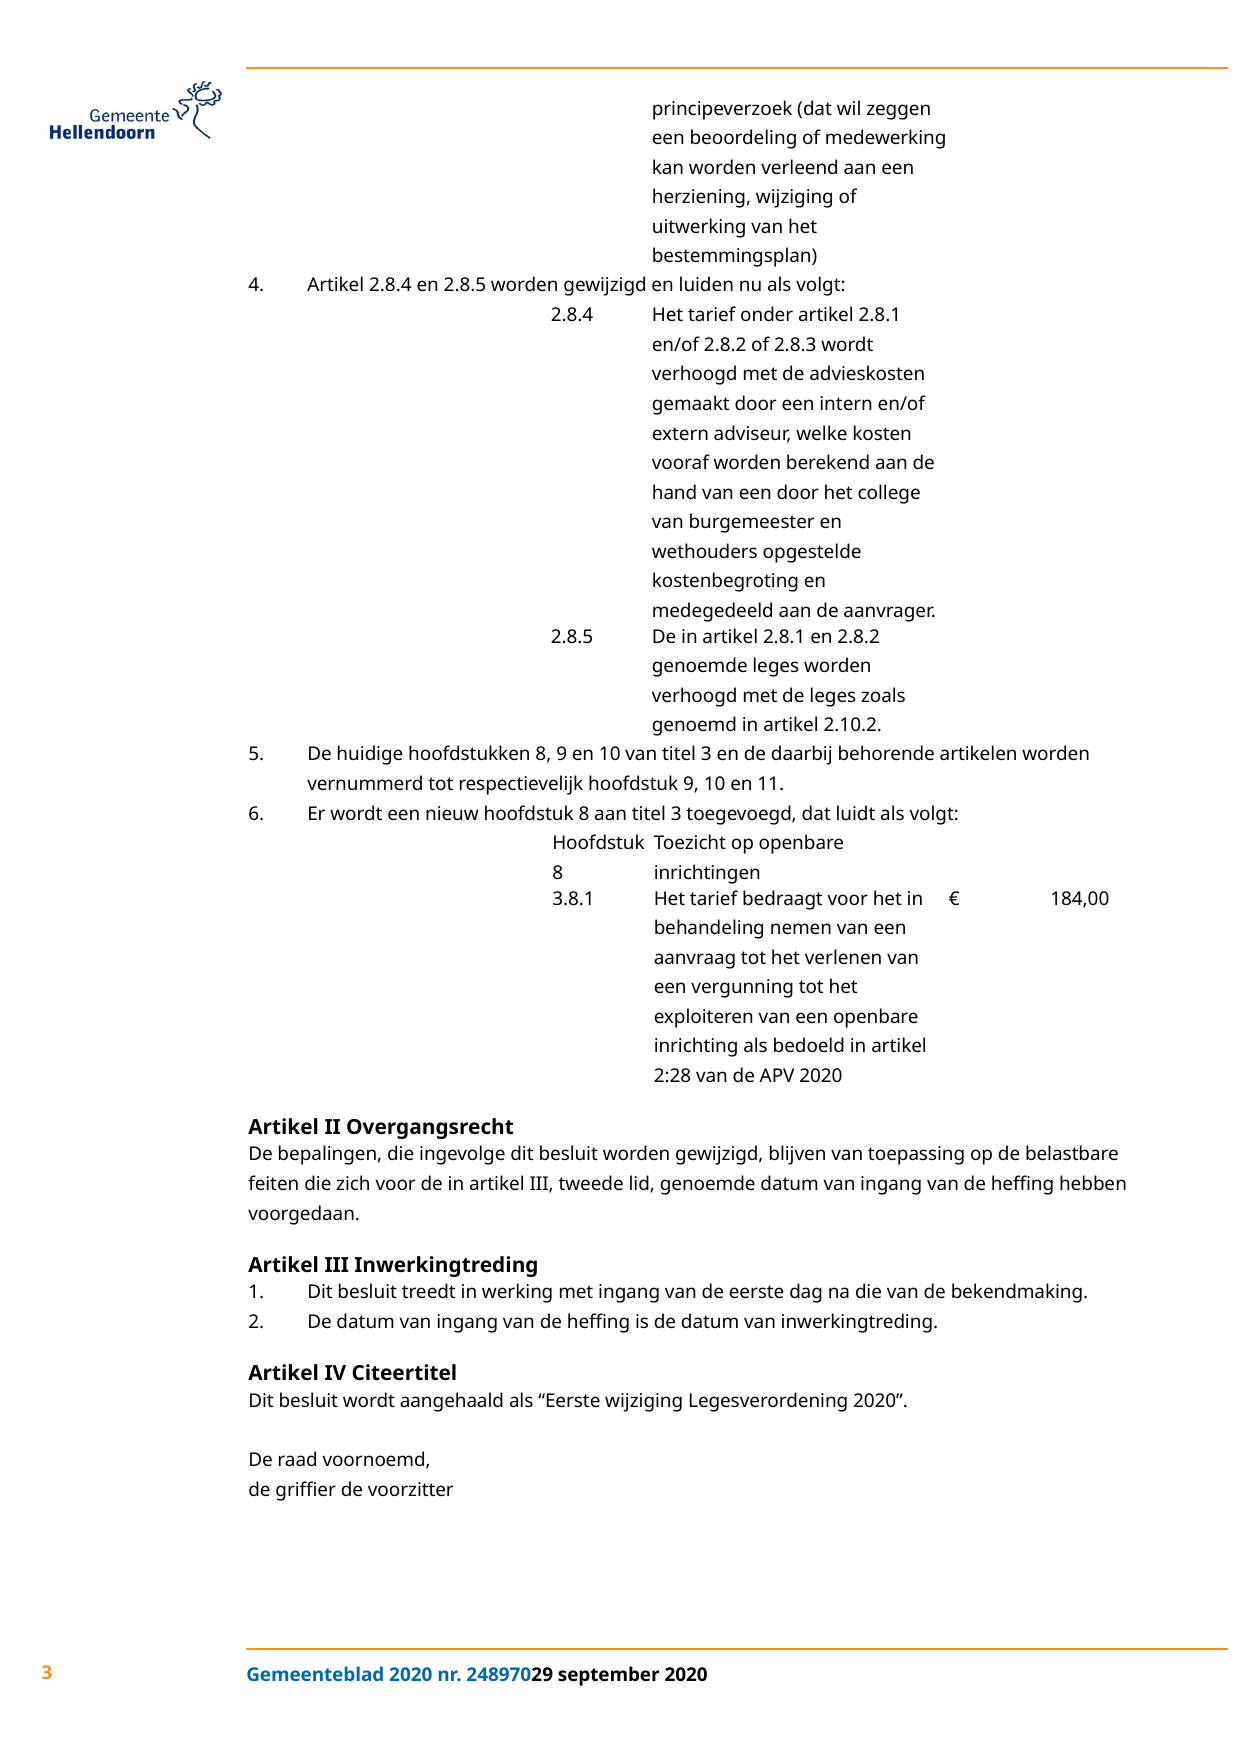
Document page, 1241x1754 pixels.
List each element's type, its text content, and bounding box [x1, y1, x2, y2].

list Er wordt een nieuw hoofdstuk 8 aan titel 3 toegevoegd, dat luidt als volgt: [248, 800, 1152, 826]
table_cell € [949, 885, 1050, 1088]
table_cell [248, 623, 349, 737]
table_cell De in artikel 2.8.1 en 2.8.2 genoemde leges worden verhoogd met de leges zoals genoemd in artikel 2.10.2. [652, 623, 950, 737]
table_header [349, 301, 450, 623]
table_cell [1051, 623, 1152, 737]
text Artikel II Overgangsrecht [248, 1112, 1152, 1141]
table_header Het tarief onder artikel 2.8.1 en/of 2.8.2 of 2.8.3 wordt verhoogd met de advieskosten gemaakt door een intern en/of extern adviseur, welke kosten vooraf worden berekend aan de hand van een door het college van burgemeester en wethouders opgestelde kostenbegroting en medegedeeld aan de aanvrager. [652, 301, 950, 623]
table_header [551, 95, 652, 268]
table_header Toezicht op openbare inrichtingen [654, 830, 949, 885]
text de griffier de voorzitter [248, 1476, 1152, 1501]
table_cell [450, 623, 551, 737]
table_cell [349, 623, 450, 737]
table_cell 3.8.1 [552, 885, 653, 1088]
table_cell 184,00 [1050, 885, 1152, 1088]
table_cell [950, 623, 1051, 737]
table_cell 2.8.5 [551, 623, 652, 737]
table_cell [349, 885, 451, 1088]
text De bepalingen, die ingevolge dit besluit worden gewijzigd, blijven van toepassing op de belastbare feiten die zich voor de in artikel III, tweede lid, genoemde datum van ingang van de heffing hebben voorgedaan. [248, 1141, 1152, 1225]
list Artikel 2.8.4 en 2.8.5 worden gewijzigd en luiden nu als volgt: [248, 272, 1152, 297]
table_header [451, 830, 552, 885]
table_header [1050, 830, 1152, 885]
table_header [248, 830, 349, 885]
table_header 2.8.4 [551, 301, 652, 623]
table_header [450, 95, 551, 268]
table_header [1051, 95, 1152, 268]
table_header [950, 301, 1051, 623]
table_header [950, 95, 1051, 268]
table_header [949, 830, 1050, 885]
text Dit besluit wordt aangehaald als “Eerste wijziging Legesverordening 2020”. [248, 1387, 1152, 1413]
table_header [1051, 301, 1152, 623]
list De datum van ingang van de heffing is de datum van inwerkingtreding. [248, 1308, 1152, 1334]
table_header [349, 830, 451, 885]
text De raad voornoemd, [248, 1446, 1152, 1472]
table_cell [248, 885, 349, 1088]
table_cell Het tarief bedraagt voor het in behandeling nemen van een aanvraag tot het verlenen van een vergunning tot het exploiteren van een openbare inrichting als bedoeld in artikel 2:28 van de APV 2020 [654, 885, 949, 1088]
table_header principeverzoek (dat wil zeggen een beoordeling of medewerking kan worden verleend aan een herziening, wijziging of uitwerking van het bestemmingsplan) [652, 95, 950, 268]
list Dit besluit treedt in werking met ingang van de eerste dag na die van de bekendmaking. [248, 1278, 1152, 1304]
list De huidige hoofdstukken 8, 9 en 10 van titel 3 en de daarbij behorende artikelen worden vernummerd tot respectievelijk hoofdstuk 9, 10 en 11. [248, 741, 1152, 796]
table_header [450, 301, 551, 623]
picture [41, 47, 231, 172]
table_header [349, 95, 450, 268]
text Artikel IV Citeertitel [248, 1358, 1152, 1387]
table_header [248, 95, 349, 268]
table_header [248, 301, 349, 623]
table_cell [451, 885, 552, 1088]
text Artikel III Inwerkingtreding [248, 1250, 1152, 1278]
table_header Hoofdstuk 8 [552, 830, 653, 885]
